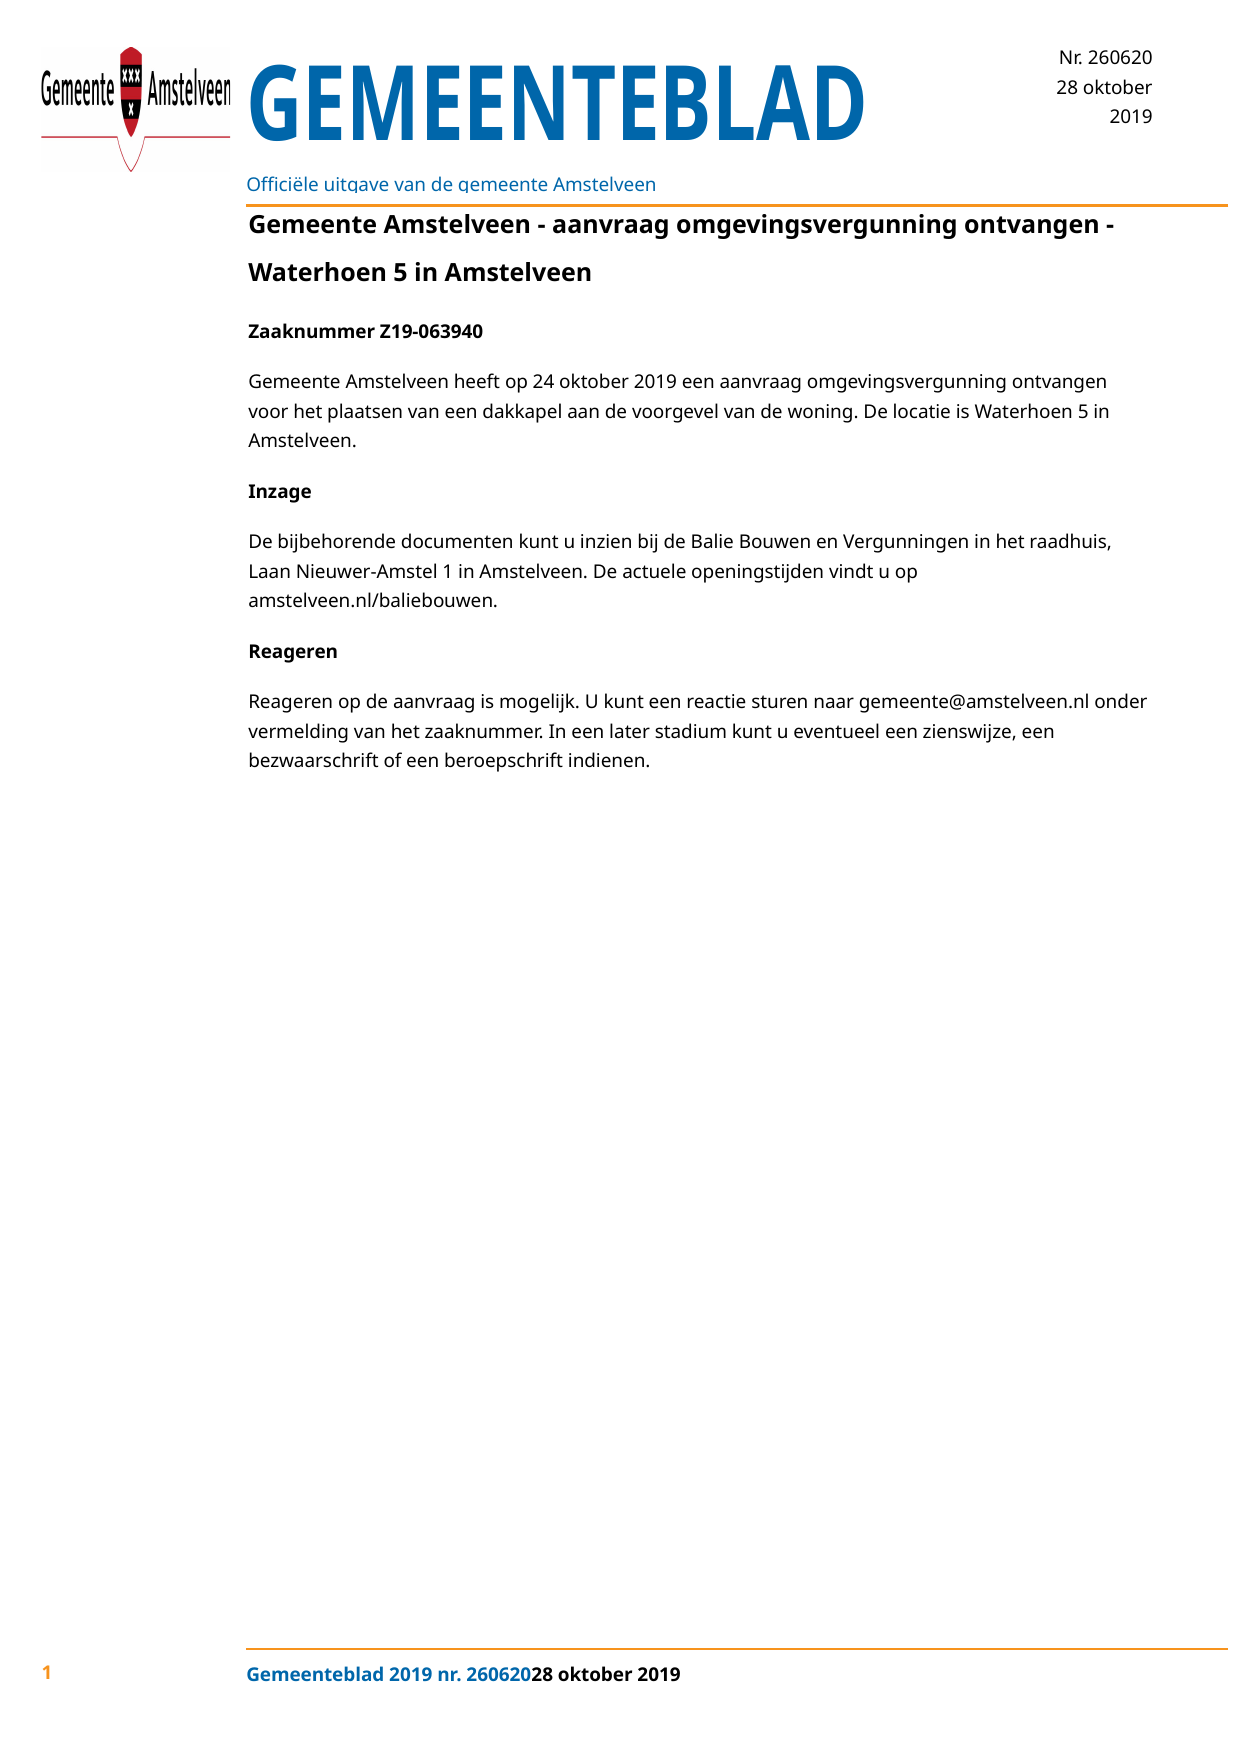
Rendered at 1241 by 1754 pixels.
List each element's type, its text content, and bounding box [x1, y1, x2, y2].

text Zaaknummer Z19-063940 [248, 318, 1152, 344]
text Reageren op de aanvraag is mogelijk. U kunt een reactie sturen naar gemeente@amstelveen.nl onder vermelding van het zaaknummer. In een later stadium kunt u eventueel een zienswijze, een bezwaarschrift of een beroepschrift indienen. [248, 688, 1152, 773]
text Gemeente Amstelveen heeft op 24 oktober 2019 een aanvraag omgevingsvergunning ontvangen voor het plaatsen van een dakkapel aan de voorgevel van de woning. De locatie is Waterhoen 5 in Amstelveen. [248, 368, 1152, 453]
text Inzage [248, 478, 1152, 504]
text Gemeente Amstelveen - aanvraag omgevingsvergunning ontvangen - Waterhoen 5 in Amstelveen [248, 207, 1152, 288]
text Reageren [248, 638, 1152, 664]
text De bijbehorende documenten kunt u inzien bij de Balie Bouwen en Vergunningen in het raadhuis, Laan Nieuwer-Amstel 1 in Amstelveen. De actuele openingstijden vindt u op amstelveen.nl/baliebouwen. [248, 528, 1152, 613]
picture [41, 47, 231, 172]
